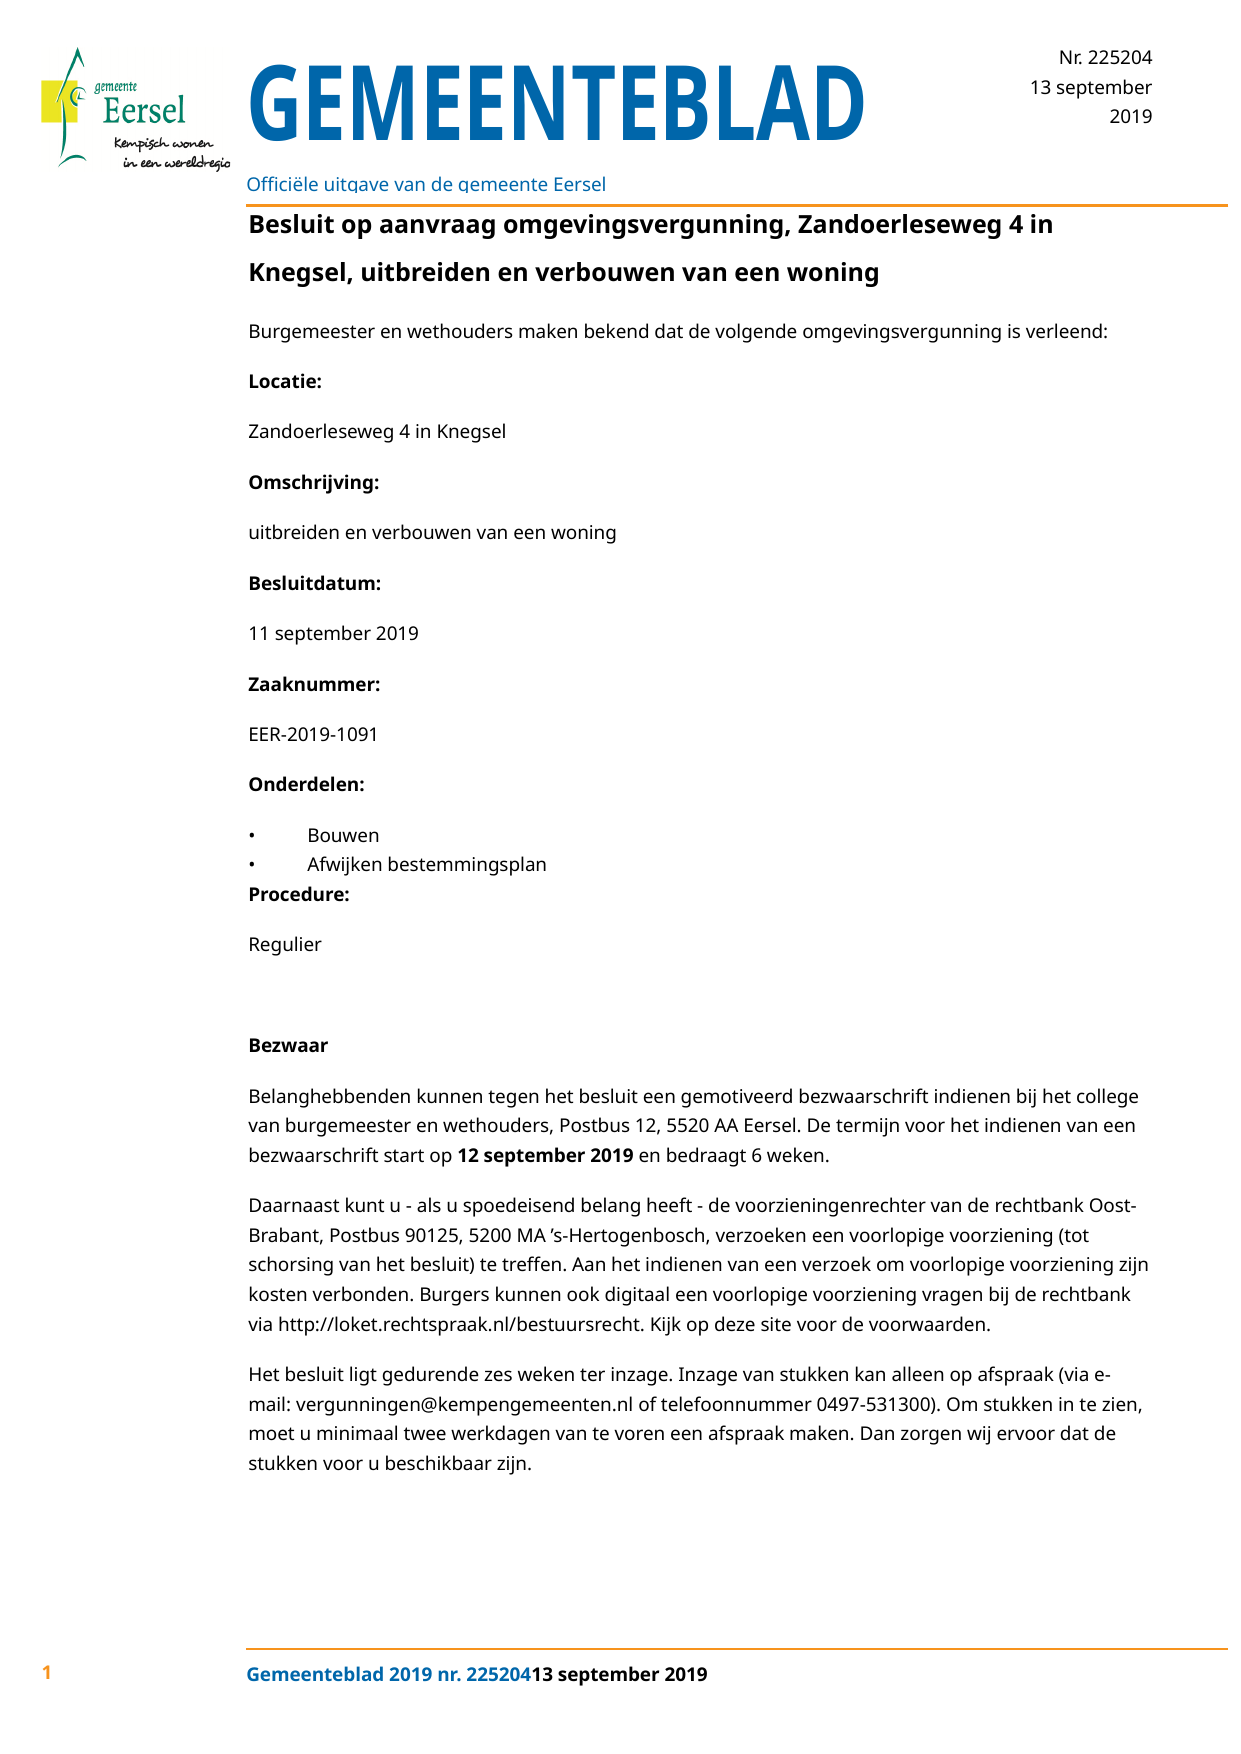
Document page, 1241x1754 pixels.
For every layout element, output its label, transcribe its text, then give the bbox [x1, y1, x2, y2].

text Bezwaar [248, 1032, 1152, 1058]
text Besluitdatum: [248, 570, 1152, 596]
text Procedure: [248, 881, 1152, 907]
text Daarnaast kunt u - als u spoedeisend belang heeft - de voorzieningenrechter van de rechtbank Oost-Brabant, Postbus 90125, 5200 MA ’s-Hertogenbosch, verzoeken een voorlopige voorziening (tot schorsing van het besluit) te treffen. Aan het indienen van een verzoek om voorlopige voorziening zijn kosten verbonden. Burgers kunnen ook digitaal een voorlopige voorziening vragen bij de rechtbank via http://loket.rechtspraak.nl/bestuursrecht. Kijk op deze site voor de voorwaarden. [248, 1192, 1152, 1337]
text Onderdelen: [248, 772, 1152, 797]
text uitbreiden en verbouwen van een woning [248, 519, 1152, 545]
list Bouwen [248, 822, 1152, 848]
text Regulier [248, 932, 1152, 957]
text Belanghebbenden kunnen tegen het besluit een gemotiveerd bezwaarschrift indienen bij het college van burgemeester en wethouders, Postbus 12, 5520 AA Eersel. De termijn voor het indienen van een bezwaarschrift start op 12 september 2019 en bedraagt 6 weken. [248, 1083, 1152, 1168]
text Burgemeester en wethouders maken bekend dat de volgende omgevingsvergunning is verleend: [248, 318, 1152, 344]
text Besluit op aanvraag omgevingsvergunning, Zandoerleseweg 4 in Knegsel, uitbreiden en verbouwen van een woning [248, 207, 1152, 288]
list Afwijken bestemmingsplan [248, 852, 1152, 877]
text Het besluit ligt gedurende zes weken ter inzage. Inzage van stukken kan alleen op afspraak (via e-mail: vergunningen@kempengemeenten.nl of telefoonnummer 0497-531300). Om stukken in te zien, moet u minimaal twee werkdagen van te voren een afspraak maken. Dan zorgen wij ervoor dat de stukken voor u beschikbaar zijn. [248, 1361, 1152, 1476]
text EER-2019-1091 [248, 721, 1152, 747]
picture [41, 47, 231, 172]
text Locatie: [248, 368, 1152, 394]
text Zandoerleseweg 4 in Knegsel [248, 419, 1152, 444]
text Omschrijving: [248, 469, 1152, 495]
text Zaaknummer: [248, 671, 1152, 697]
text 11 september 2019 [248, 620, 1152, 646]
